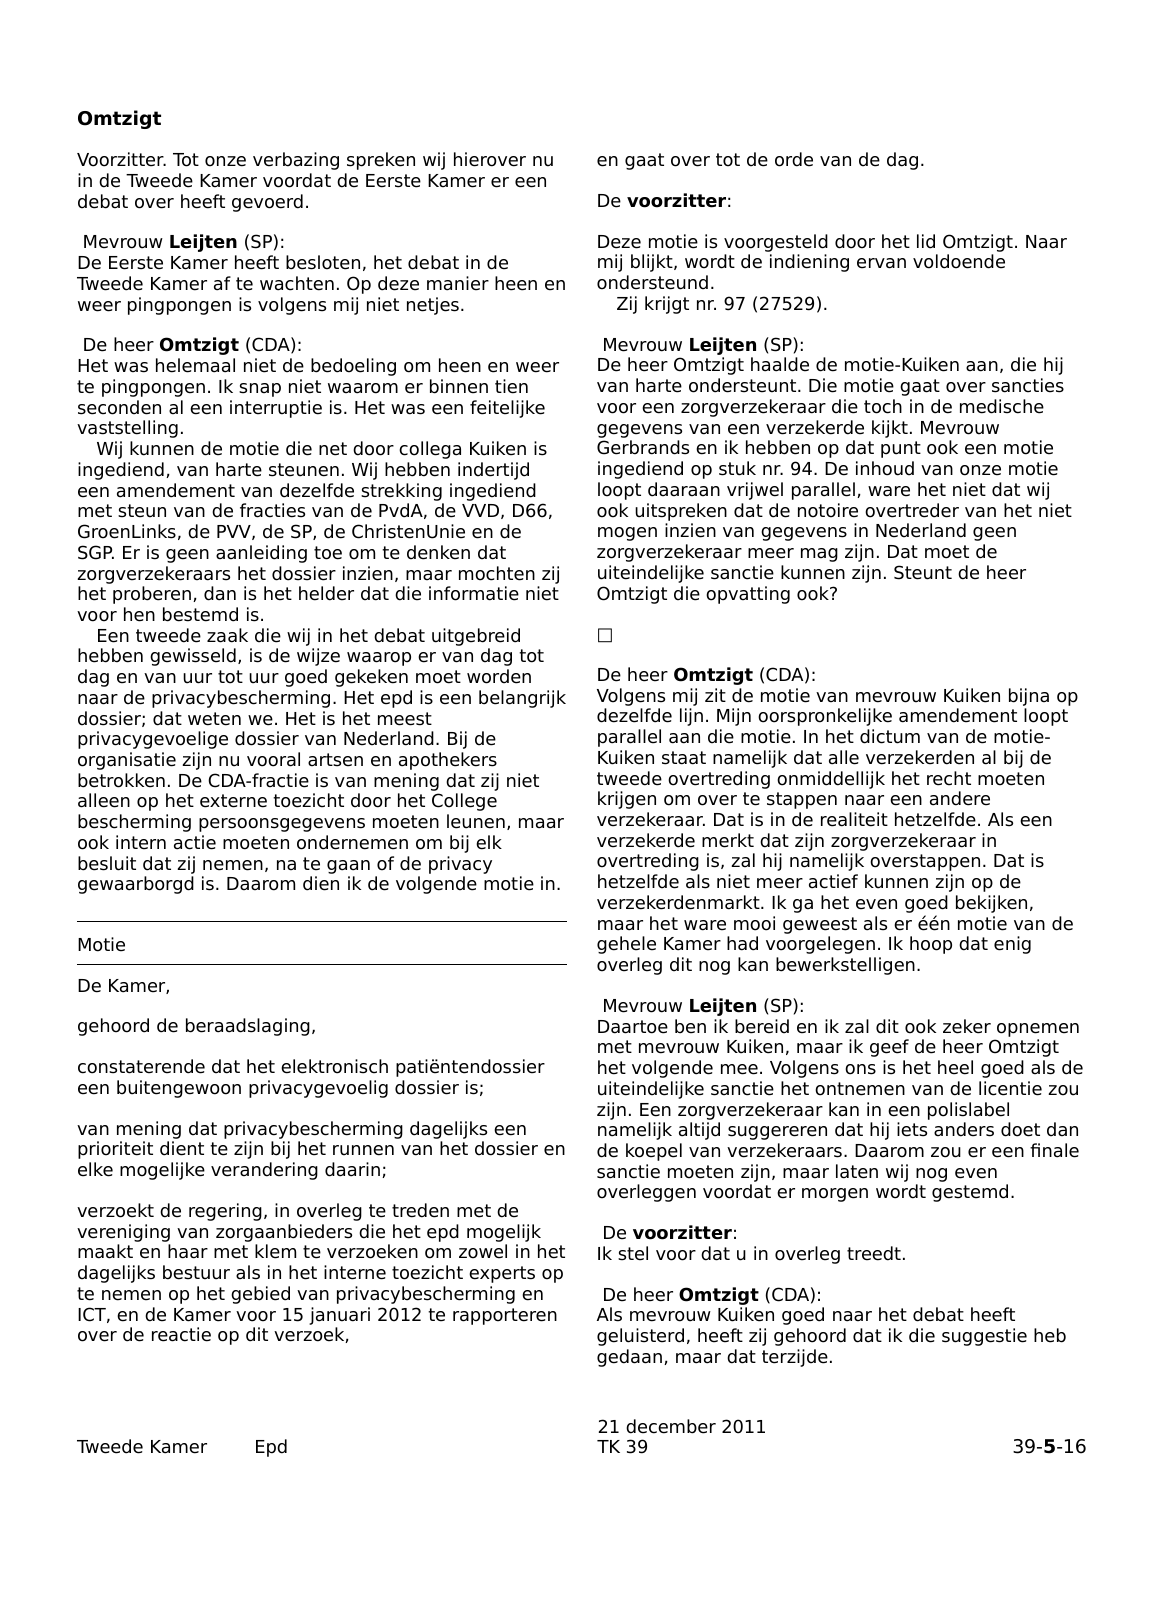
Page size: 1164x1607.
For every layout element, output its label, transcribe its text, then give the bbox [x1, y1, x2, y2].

text Mevrouw Leijten (SP): [77, 232, 567, 253]
text De heer Omtzigt (CDA): [596, 665, 1087, 686]
text Het was helemaal niet de bedoeling om heen en weer te pingpongen. Ik snap niet waarom er binnen tien seconden al een interruptie is. Het was een feitelijke vaststelling. [77, 356, 567, 439]
text Mevrouw Leijten (SP): [596, 334, 1087, 355]
text Deze motie is voorgesteld door het lid Omtzigt. Naar mij blijkt, wordt de indiening ervan voldoende ondersteund. [596, 232, 1087, 294]
text De voorzitter: [596, 1223, 1087, 1244]
text Motie [77, 935, 567, 956]
text verzoekt de regering, in overleg te treden met de vereniging van zorgaanbieders die het epd mogelijk maakt en haar met klem te verzoeken om zowel in het dagelijks bestuur als in het interne toezicht experts op te nemen op het gebied van privacybescherming en ICT, en de Kamer voor 15 januari 2012 te rapporteren over de reactie op dit verzoek, [77, 1201, 567, 1346]
text Mevrouw Leijten (SP): [596, 996, 1087, 1016]
text Volgens mij zit de motie van mevrouw Kuiken bijna op dezelfde lijn. Mijn oorspronkelijke amendement loopt parallel aan die motie. In het dictum van de motie-Kuiken staat namelijk dat alle verzekerden al bij de tweede overtreding onmiddellijk het recht moeten krijgen om over te stappen naar een andere verzekeraar. Dat is in de realiteit hetzelfde. Als een verzekerde merkt dat zijn zorgverzekeraar in overtreding is, zal hij namelijk overstappen. Dat is hetzelfde als niet meer actief kunnen zijn op de verzekerdenmarkt. Ik ga het even goed bekijken, maar het ware mooi geweest als er één motie van de gehele Kamer had voorgelegen. Ik hoop dat enig overleg dit nog kan bewerkstelligen. [596, 686, 1087, 976]
text De heer Omtzigt haalde de motie-Kuiken aan, die hij van harte ondersteunt. Die motie gaat over sancties voor een zorgverzekeraar die toch in de medische gegevens van een verzekerde kijkt. Mevrouw Gerbrands en ik hebben op dat punt ook een motie ingediend op stuk nr. 94. De inhoud van onze motie loopt daaraan vrijwel parallel, ware het niet dat wij ook uitspreken dat de notoire overtreder van het niet mogen inzien van gegevens in Nederland geen zorgverzekeraar meer mag zijn. Dat moet de uiteindelijke sanctie kunnen zijn. Steunt de heer Omtzigt die opvatting ook? [596, 355, 1087, 604]
text De Kamer, [77, 976, 567, 996]
text □ [596, 624, 1087, 645]
text De heer Omtzigt (CDA): [77, 335, 567, 356]
text Zij krijgt nr. 97 (27529). [596, 294, 1087, 314]
text gehoord de beraadslaging, [77, 1016, 567, 1037]
text constaterende dat het elektronisch patiëntendossier een buitengewoon privacygevoelig dossier is; [77, 1057, 567, 1098]
text Voorzitter. Tot onze verbazing spreken wij hierover nu in de Tweede Kamer voordat de Eerste Kamer er een debat over heeft gevoerd. [77, 150, 567, 212]
text Een tweede zaak die wij in het debat uitgebreid hebben gewisseld, is de wijze waarop er van dag tot dag en van uur tot uur goed gekeken moet worden naar de privacybescherming. Het epd is een belangrijk dossier; dat weten we. Het is het meest privacygevoelige dossier van Nederland. Bij de organisatie zijn nu vooral artsen en apothekers betrokken. De CDA-fractie is van mening dat zij niet alleen op het externe toezicht door het College bescherming persoonsgegevens moeten leunen, maar ook intern actie moeten ondernemen om bij elk besluit dat zij nemen, na te gaan of de privacy gewaarborgd is. Daarom dien ik de volgende motie in. [77, 626, 567, 895]
text en gaat over tot de orde van de dag. [596, 150, 1087, 171]
text Daartoe ben ik bereid en ik zal dit ook zeker opnemen met mevrouw Kuiken, maar ik geef de heer Omtzigt het volgende mee. Volgens ons is het heel goed als de uiteindelijke sanctie het ontnemen van de licentie zou zijn. Een zorgverzekeraar kan in een polislabel namelijk altijd suggereren dat hij iets anders doet dan de koepel van verzekeraars. Daarom zou er een finale sanctie moeten zijn, maar laten wij nog even overleggen voordat er morgen wordt gestemd. [596, 1016, 1087, 1203]
text Als mevrouw Kuiken goed naar het debat heeft geluisterd, heeft zij gehoord dat ik die suggestie heb gedaan, maar dat terzijde. [596, 1305, 1087, 1367]
text Ik stel voor dat u in overleg treedt. [596, 1244, 1087, 1264]
text De Eerste Kamer heeft besloten, het debat in de Tweede Kamer af te wachten. Op deze manier heen en weer pingpongen is volgens mij niet netjes. [77, 253, 567, 315]
text De voorzitter: [596, 191, 1087, 212]
text De heer Omtzigt (CDA): [596, 1284, 1087, 1305]
text Wij kunnen de motie die net door collega Kuiken is ingediend, van harte steunen. Wij hebben indertijd een amendement van dezelfde strekking ingediend met steun van de fracties van de PvdA, de VVD, D66, GroenLinks, de PVV, de SP, de ChristenUnie en de SGP. Er is geen aanleiding toe om te denken dat zorgverzekeraars het dossier inzien, maar mochten zij het proberen, dan is het helder dat die informatie niet voor hen bestemd is. [77, 439, 567, 626]
text van mening dat privacybescherming dagelijks een prioriteit dient te zijn bij het runnen van het dossier en elke mogelijke verandering daarin; [77, 1118, 567, 1181]
